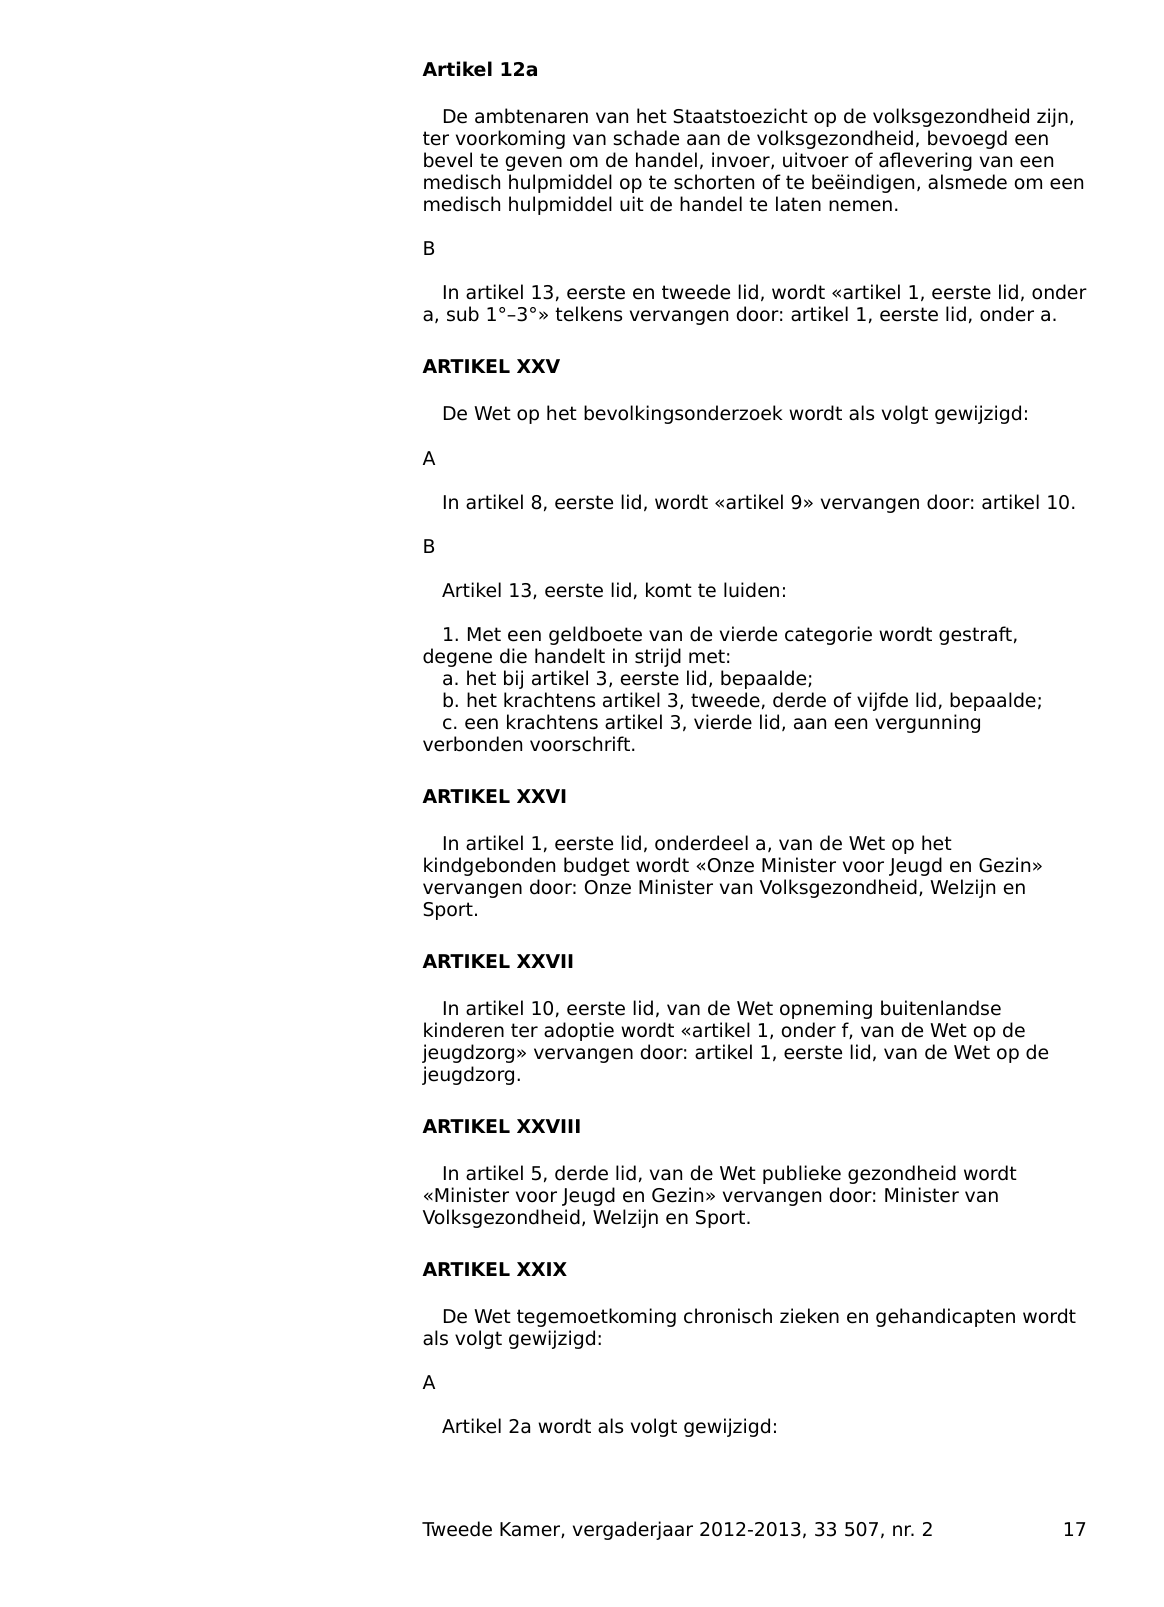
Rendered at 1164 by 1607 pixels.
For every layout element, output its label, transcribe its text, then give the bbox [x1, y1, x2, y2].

text 1. Met een geldboete van de vierde categorie wordt gestraft, degene die handelt in strijd met: [422, 624, 1087, 668]
subtitle ARTIKEL XXVII [422, 951, 1087, 973]
text De ambtenaren van het Staatstoezicht op de volksgezondheid zijn, ter voorkoming van schade aan de volksgezondheid, bevoegd een bevel te geven om de handel, invoer, uitvoer of aflevering van een medisch hulpmiddel op te schorten of te beëindigen, alsmede om een medisch hulpmiddel uit de handel te laten nemen. [422, 106, 1087, 216]
subtitle ARTIKEL XXIX [422, 1259, 1087, 1281]
text Artikel 13, eerste lid, komt te luiden: [422, 580, 1087, 602]
text B [422, 536, 1087, 558]
subtitle Artikel 12a [422, 59, 1087, 81]
text De Wet op het bevolkingsonderzoek wordt als volgt gewijzigd: [422, 403, 1087, 425]
text In artikel 5, derde lid, van de Wet publieke gezondheid wordt «Minister voor Jeugd en Gezin» vervangen door: Minister van Volksgezondheid, Welzijn en Sport. [422, 1163, 1087, 1229]
text In artikel 8, eerste lid, wordt «artikel 9» vervangen door: artikel 10. [422, 492, 1087, 513]
text b. het krachtens artikel 3, tweede, derde of vijfde lid, bepaalde; [422, 690, 1087, 712]
text In artikel 10, eerste lid, van de Wet opneming buitenlandse kinderen ter adoptie wordt «artikel 1, onder f, van de Wet op de jeugdzorg» vervangen door: artikel 1, eerste lid, van de Wet op de jeugdzorg. [422, 998, 1087, 1086]
text A [422, 1372, 1087, 1394]
text B [422, 238, 1087, 260]
subtitle ARTIKEL XXVIII [422, 1116, 1087, 1138]
text De Wet tegemoetkoming chronisch zieken en gehandicapten wordt als volgt gewijzigd: [422, 1306, 1087, 1349]
text c. een krachtens artikel 3, vierde lid, aan een vergunning verbonden voorschrift. [422, 712, 1087, 756]
text In artikel 13, eerste en tweede lid, wordt «artikel 1, eerste lid, onder a, sub 1°–3°» telkens vervangen door: artikel 1, eerste lid, onder a. [422, 282, 1087, 326]
text a. het bij artikel 3, eerste lid, bepaalde; [422, 668, 1087, 690]
text A [422, 447, 1087, 469]
text Artikel 2a wordt als volgt gewijzigd: [422, 1416, 1087, 1438]
subtitle ARTIKEL XXV [422, 356, 1087, 378]
text In artikel 1, eerste lid, onderdeel a, van de Wet op het kindgebonden budget wordt «Onze Minister voor Jeugd en Gezin» vervangen door: Onze Minister van Volksgezondheid, Welzijn en Sport. [422, 833, 1087, 921]
subtitle ARTIKEL XXVI [422, 786, 1087, 808]
